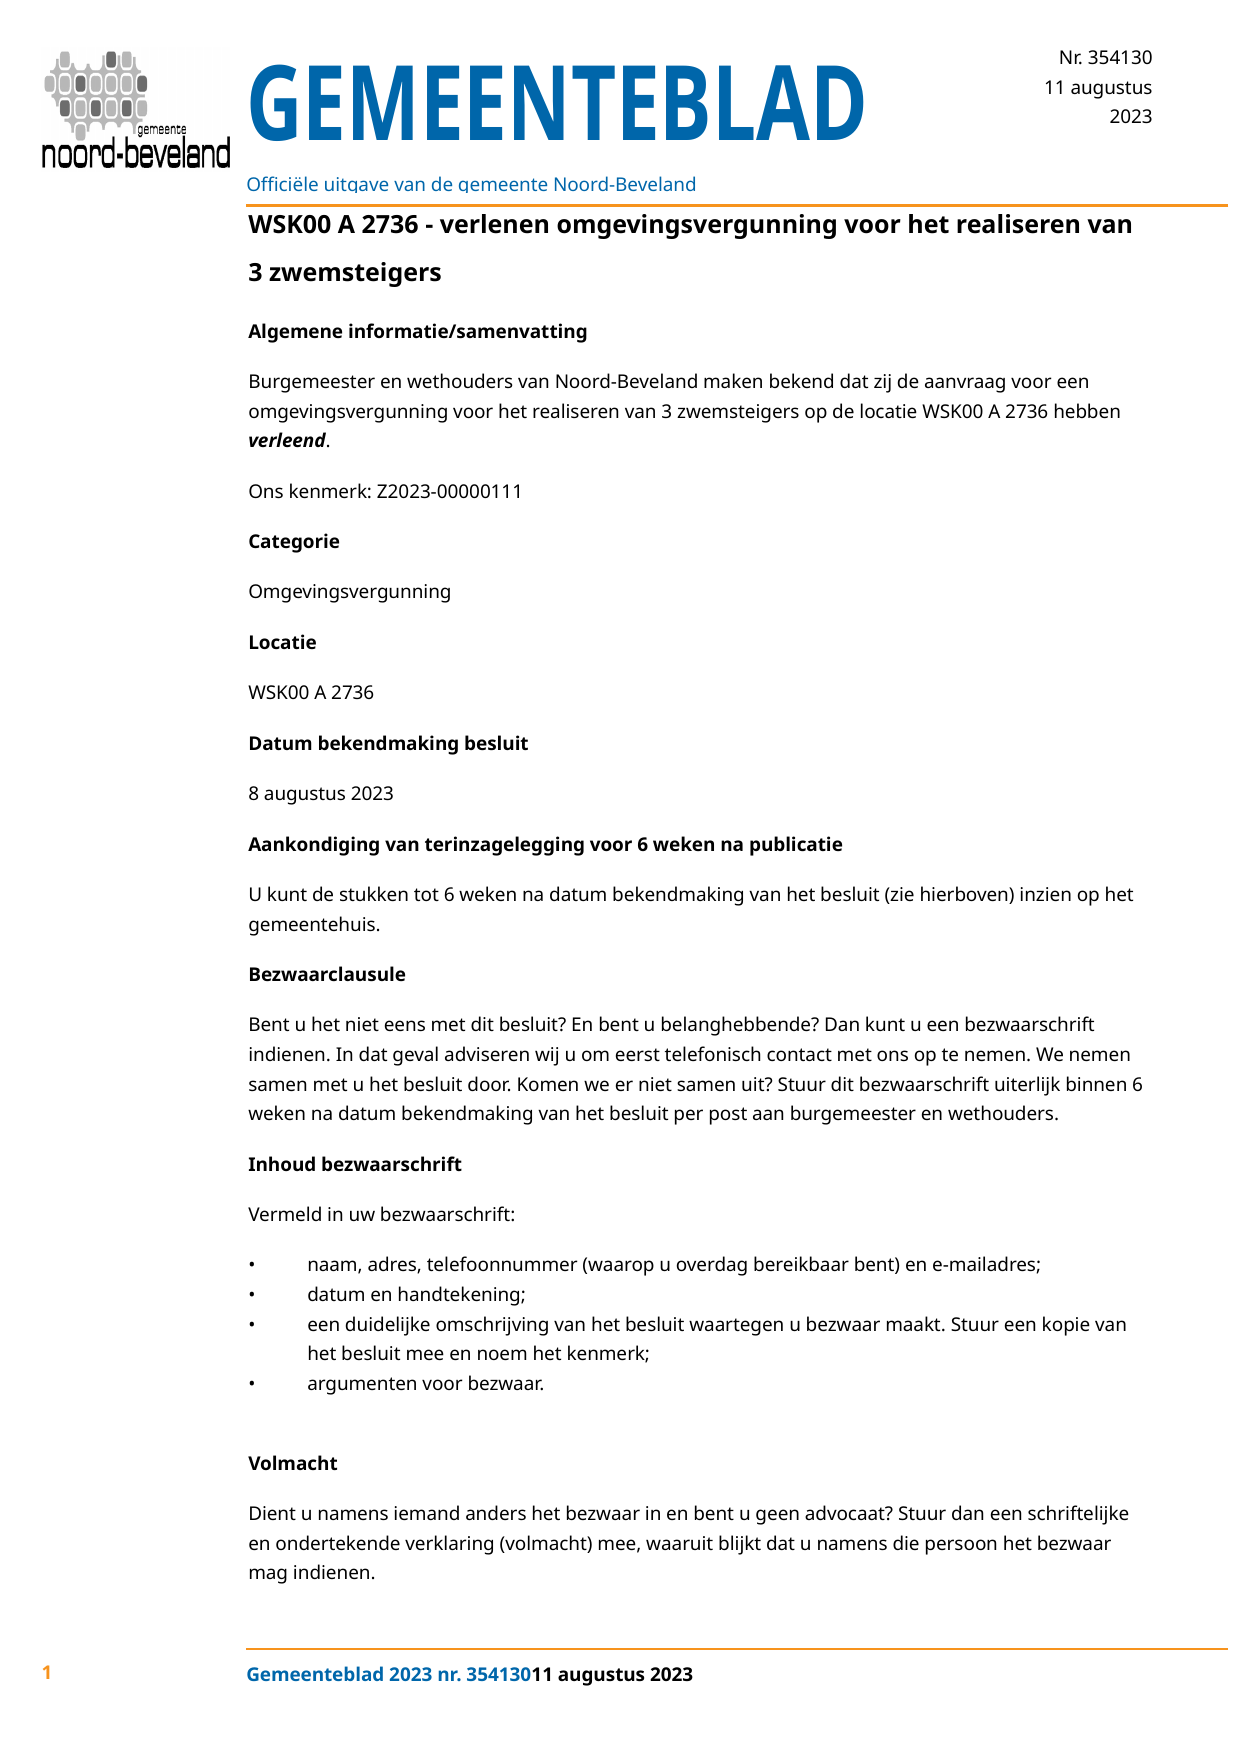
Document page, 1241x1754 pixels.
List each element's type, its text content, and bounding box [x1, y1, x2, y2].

list naam, adres, telefoonnummer (waarop u overdag bereikbaar bent) en e-mailadres; [248, 1252, 1152, 1277]
text Aankondiging van terinzagelegging voor 6 weken na publicatie [248, 831, 1152, 857]
text Dient u namens iemand anders het bezwaar in en bent u geen advocaat? Stuur dan een schriftelijke en ondertekende verklaring (volmacht) mee, waaruit blijkt dat u namens die persoon het bezwaar mag indienen. [248, 1500, 1152, 1585]
text Vermeld in uw bezwaarschrift: [248, 1201, 1152, 1227]
text 8 augustus 2023 [248, 780, 1152, 806]
text Omgevingsvergunning [248, 579, 1152, 604]
text WSK00 A 2736 - verlenen omgevingsvergunning voor het realiseren van 3 zwemsteigers [248, 207, 1152, 288]
text Algemene informatie/samenvatting [248, 318, 1152, 344]
text Burgemeester en wethouders van Noord-Beveland maken bekend dat zij de aanvraag voor een omgevingsvergunning voor het realiseren van 3 zwemsteigers op de locatie WSK00 A 2736 hebben verleend. [248, 368, 1152, 453]
text Locatie [248, 629, 1152, 655]
list datum en handtekening; [248, 1281, 1152, 1307]
text Bezwaarclausule [248, 961, 1152, 987]
text U kunt de stukken tot 6 weken na datum bekendmaking van het besluit (zie hierboven) inzien op het gemeentehuis. [248, 881, 1152, 937]
text Inhoud bezwaarschrift [248, 1151, 1152, 1177]
picture [41, 47, 231, 172]
text Volmacht [248, 1450, 1152, 1476]
text Categorie [248, 528, 1152, 554]
text Ons kenmerk: Z2023-00000111 [248, 478, 1152, 504]
text Datum bekendmaking besluit [248, 730, 1152, 756]
text Bent u het niet eens met dit besluit? En bent u belanghebbende? Dan kunt u een bezwaarschrift indienen. In dat geval adviseren wij u om eerst telefonisch contact met ons op te nemen. We nemen samen met u het besluit door. Komen we er niet samen uit? Stuur dit bezwaarschrift uiterlijk binnen 6 weken na datum bekendmaking van het besluit per post aan burgemeester en wethouders. [248, 1012, 1152, 1126]
list argumenten voor bezwaar. [248, 1370, 1152, 1396]
text WSK00 A 2736 [248, 679, 1152, 705]
list een duidelijke omschrijving van het besluit waartegen u bezwaar maakt. Stuur een kopie van het besluit mee en noem het kenmerk; [248, 1311, 1152, 1366]
